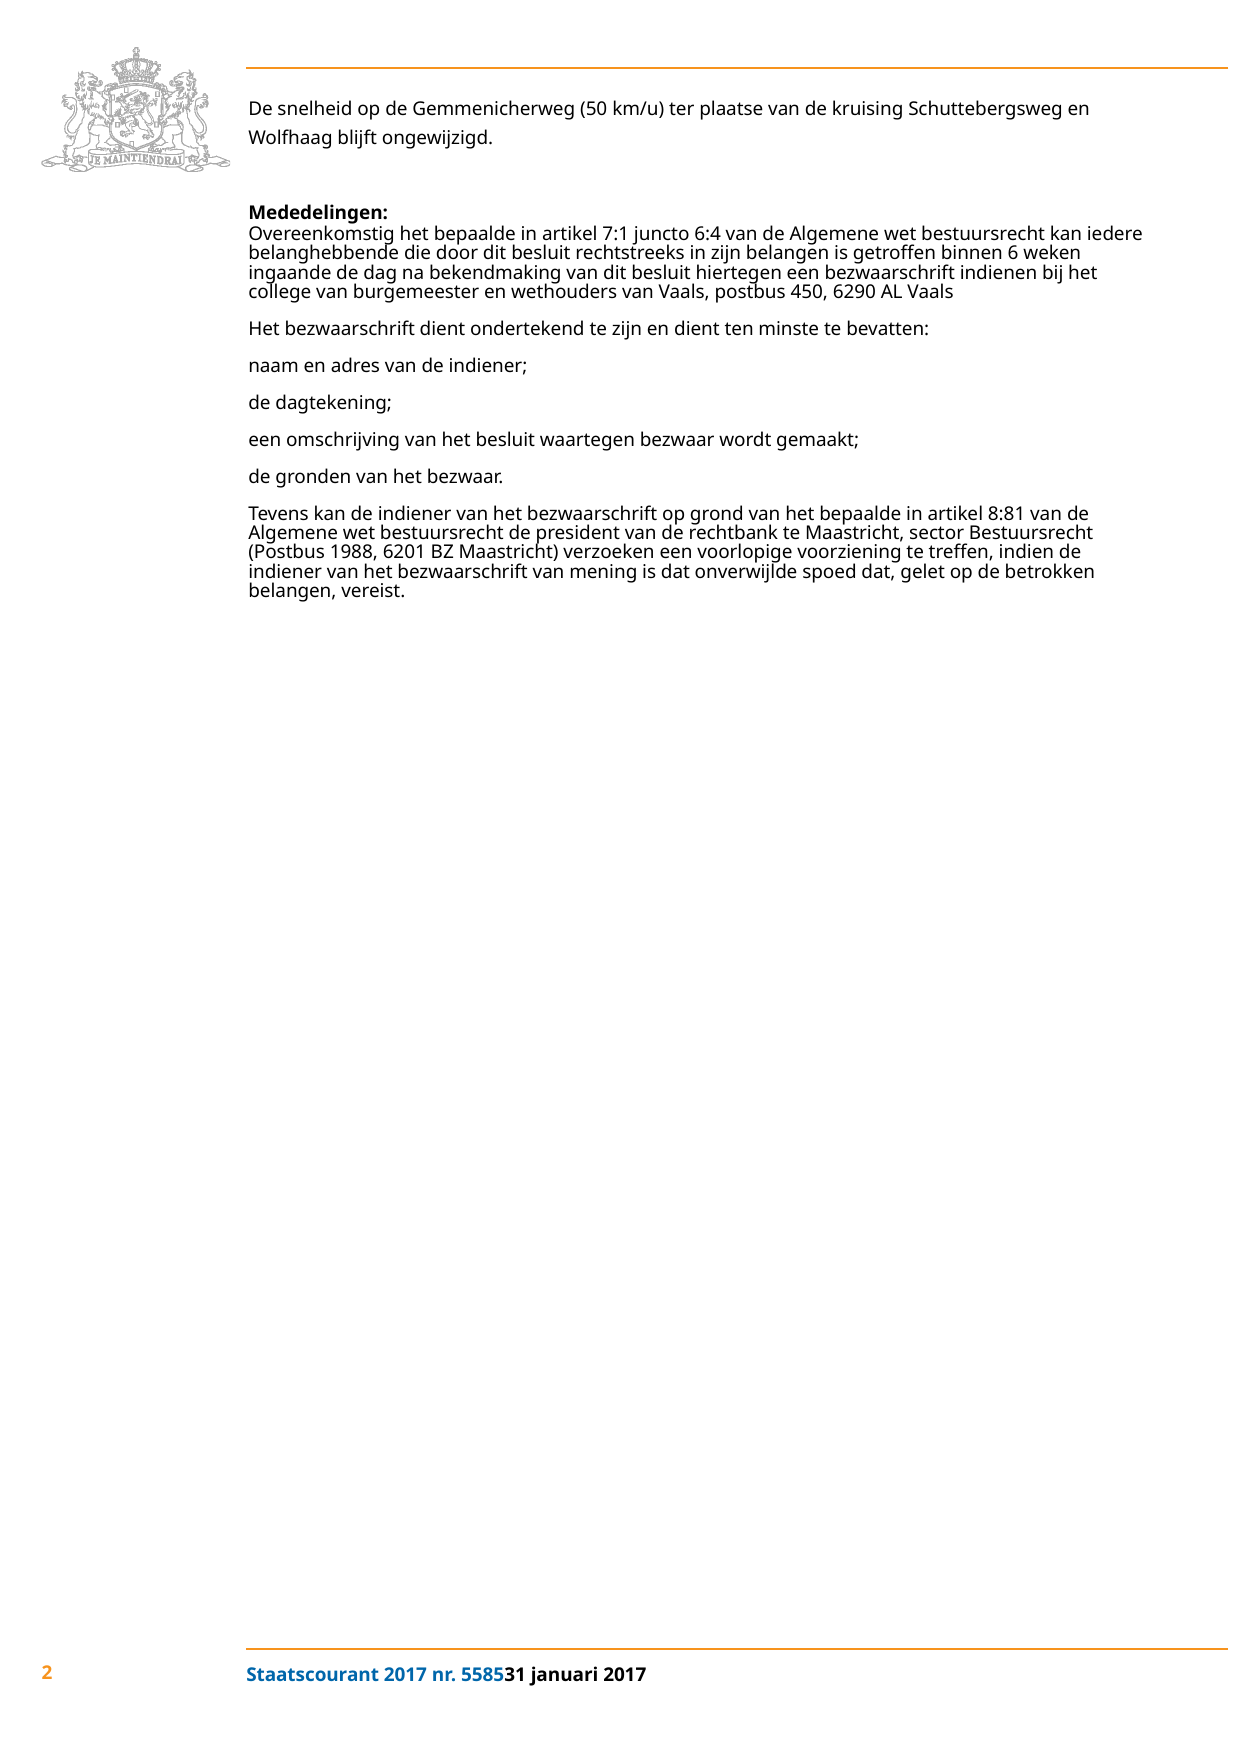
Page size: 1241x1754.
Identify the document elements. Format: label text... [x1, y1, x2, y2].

text de gronden van het bezwaar. [248, 468, 1152, 487]
text Tevens kan de indiener van het bezwaarschrift op grond van het bepaalde in artikel 8:81 van de Algemene wet bestuursrecht de president van de rechtbank te Maastricht, sector Bestuursrecht (Postbus 1988, 6201 BZ Maastricht) verzoeken een voorlopige voorziening te treffen, indien de indiener van het bezwaarschrift van mening is dat onverwijlde spoed dat, gelet op de betrokken belangen, vereist. [248, 505, 1152, 601]
text De snelheid op de Gemmenicherweg (50 km/u) ter plaatse van de kruising Schuttebergsweg en Wolfhaag blijft ongewijzigd. [248, 95, 1152, 150]
text Overeenkomstig het bepaalde in artikel 7:1 juncto 6:4 van de Algemene wet bestuursrecht kan iedere belanghebbende die door dit besluit rechtstreeks in zijn belangen is getroffen binnen 6 weken ingaande de dag na bekendmaking van dit besluit hiertegen een bezwaarschrift indienen bij het college van burgemeester en wethouders van Vaals, postbus 450, 6290 AL Vaals [248, 225, 1152, 302]
picture [41, 47, 231, 172]
text een omschrijving van het besluit waartegen bezwaar wordt gemaakt; [248, 431, 1152, 450]
text de dagtekening; [248, 394, 1152, 413]
text Het bezwaarschrift dient ondertekend te zijn en dient ten minste te bevatten: [248, 320, 1152, 339]
text naam en adres van de indiener; [248, 357, 1152, 376]
text Mededelingen: [248, 199, 1152, 225]
